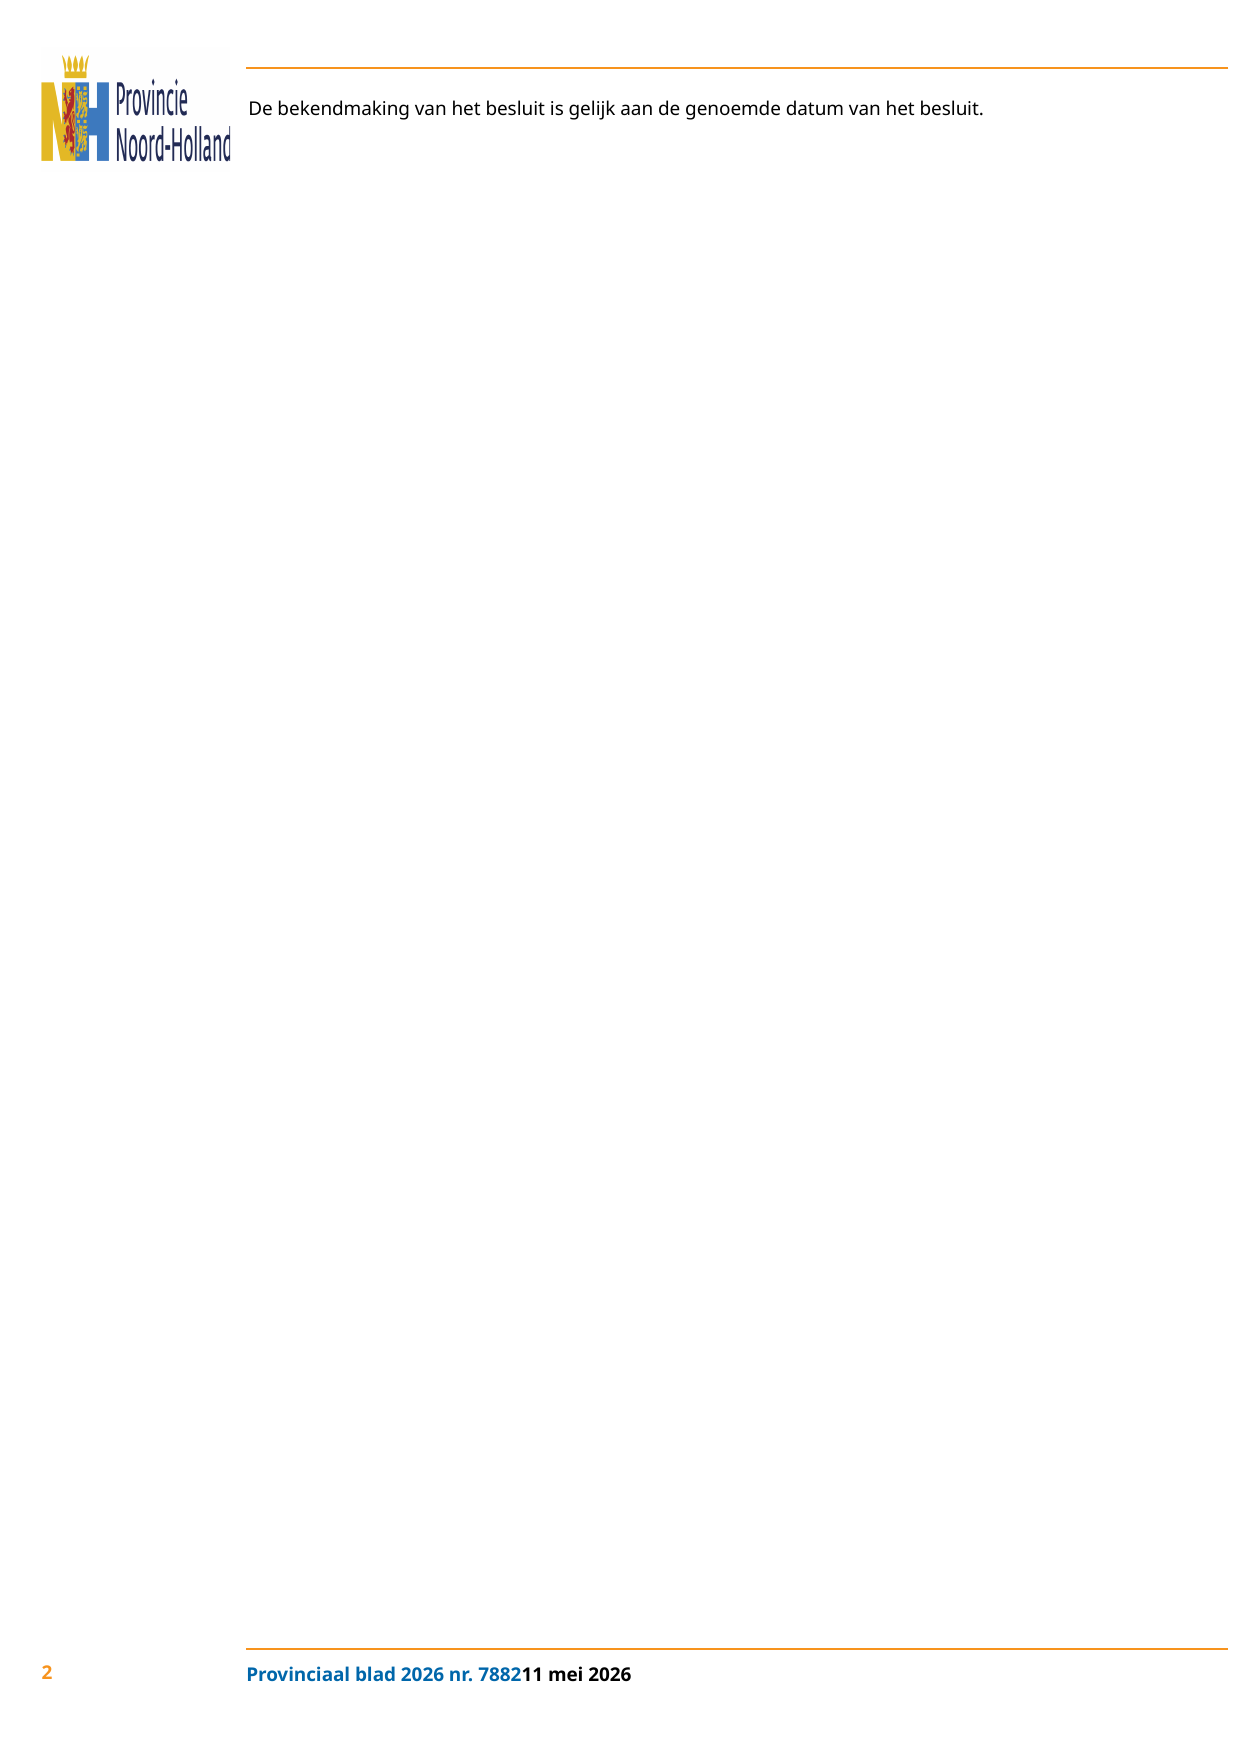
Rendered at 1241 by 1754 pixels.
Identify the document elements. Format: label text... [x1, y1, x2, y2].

picture [41, 47, 231, 172]
text De bekendmaking van het besluit is gelijk aan de genoemde datum van het besluit. [248, 95, 1152, 121]
